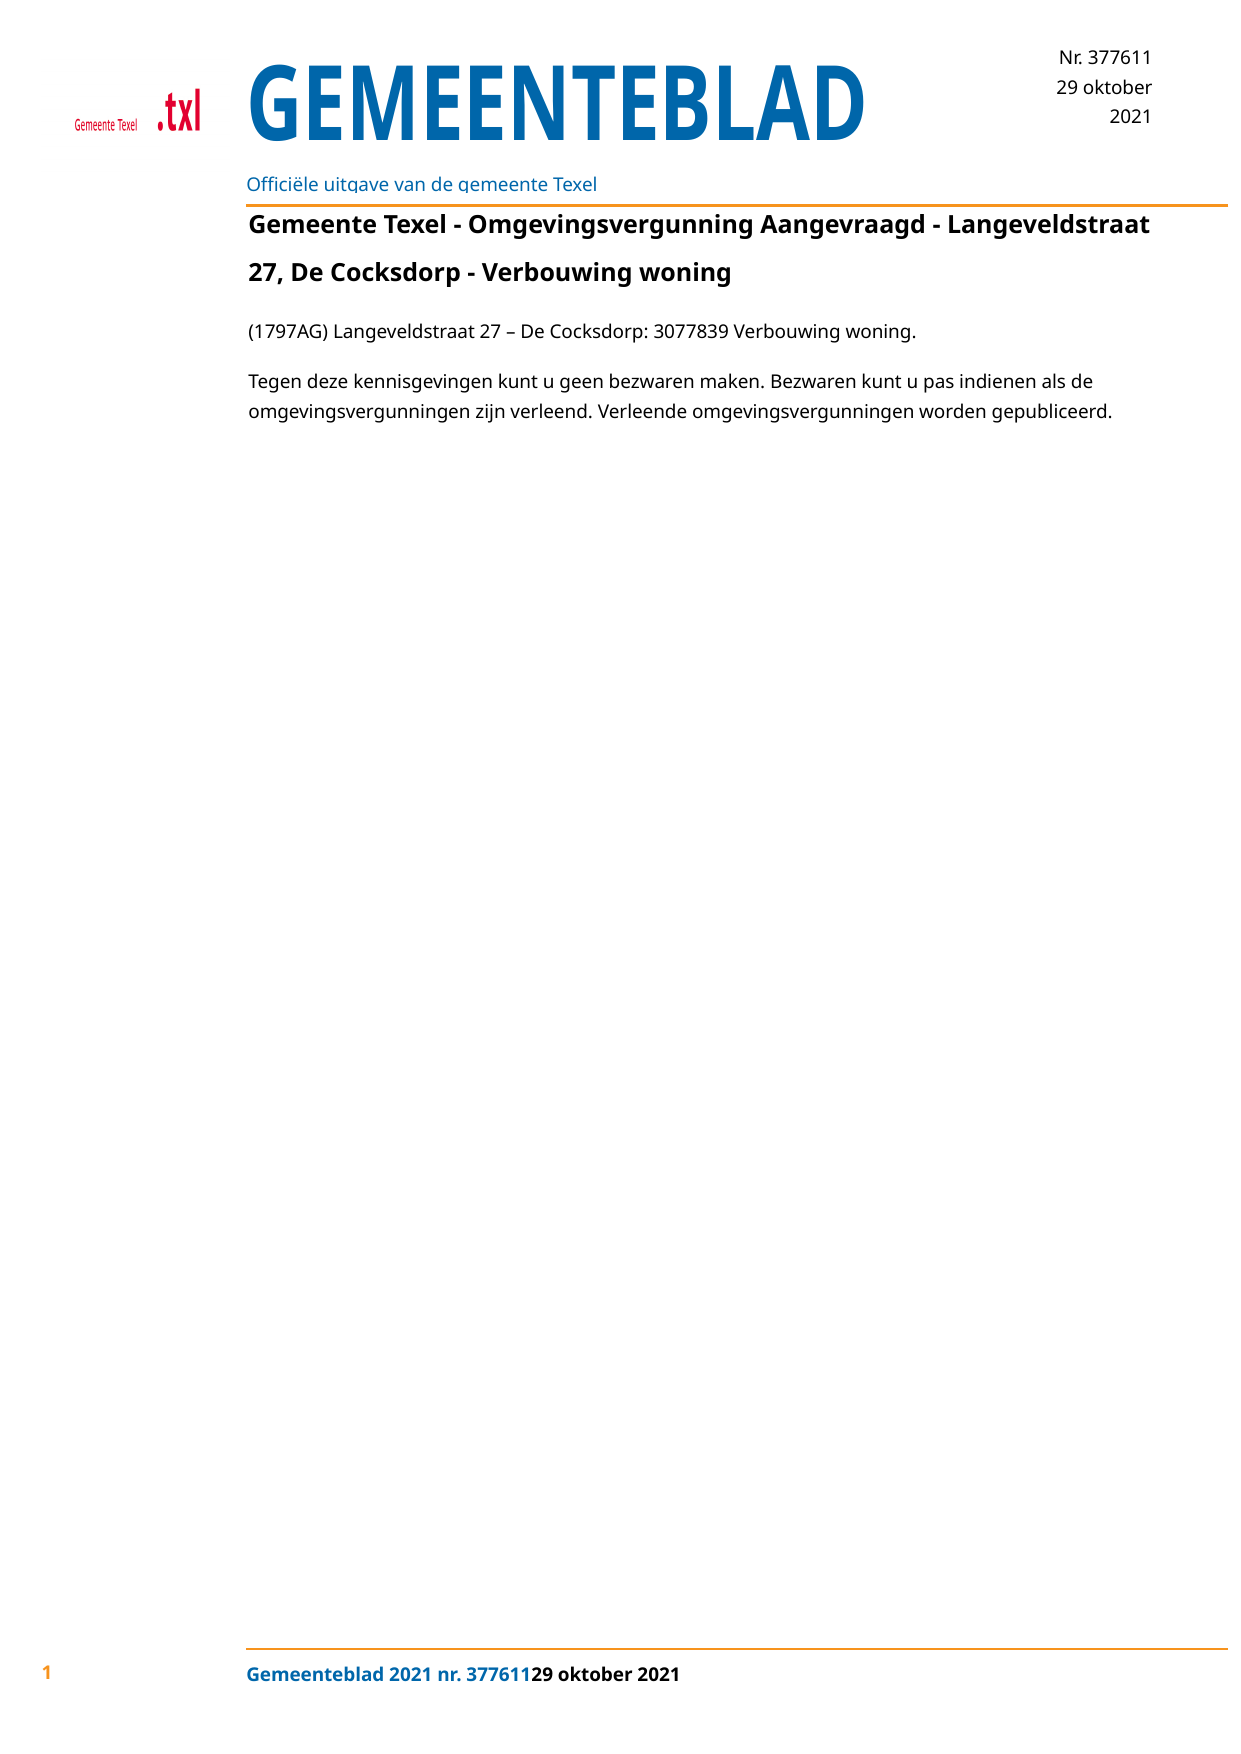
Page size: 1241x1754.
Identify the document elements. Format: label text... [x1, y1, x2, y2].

text Tegen deze kennisgevingen kunt u geen bezwaren maken. Bezwaren kunt u pas indienen als de omgevingsvergunningen zijn verleend. Verleende omgevingsvergunningen worden gepubliceerd. [248, 368, 1152, 424]
picture [41, 47, 231, 172]
text Gemeente Texel - Omgevingsvergunning Aangevraagd - Langeveldstraat 27, De Cocksdorp - Verbouwing woning [248, 207, 1152, 288]
text (1797AG) Langeveldstraat 27 – De Cocksdorp: 3077839 Verbouwing woning. [248, 318, 1152, 344]
